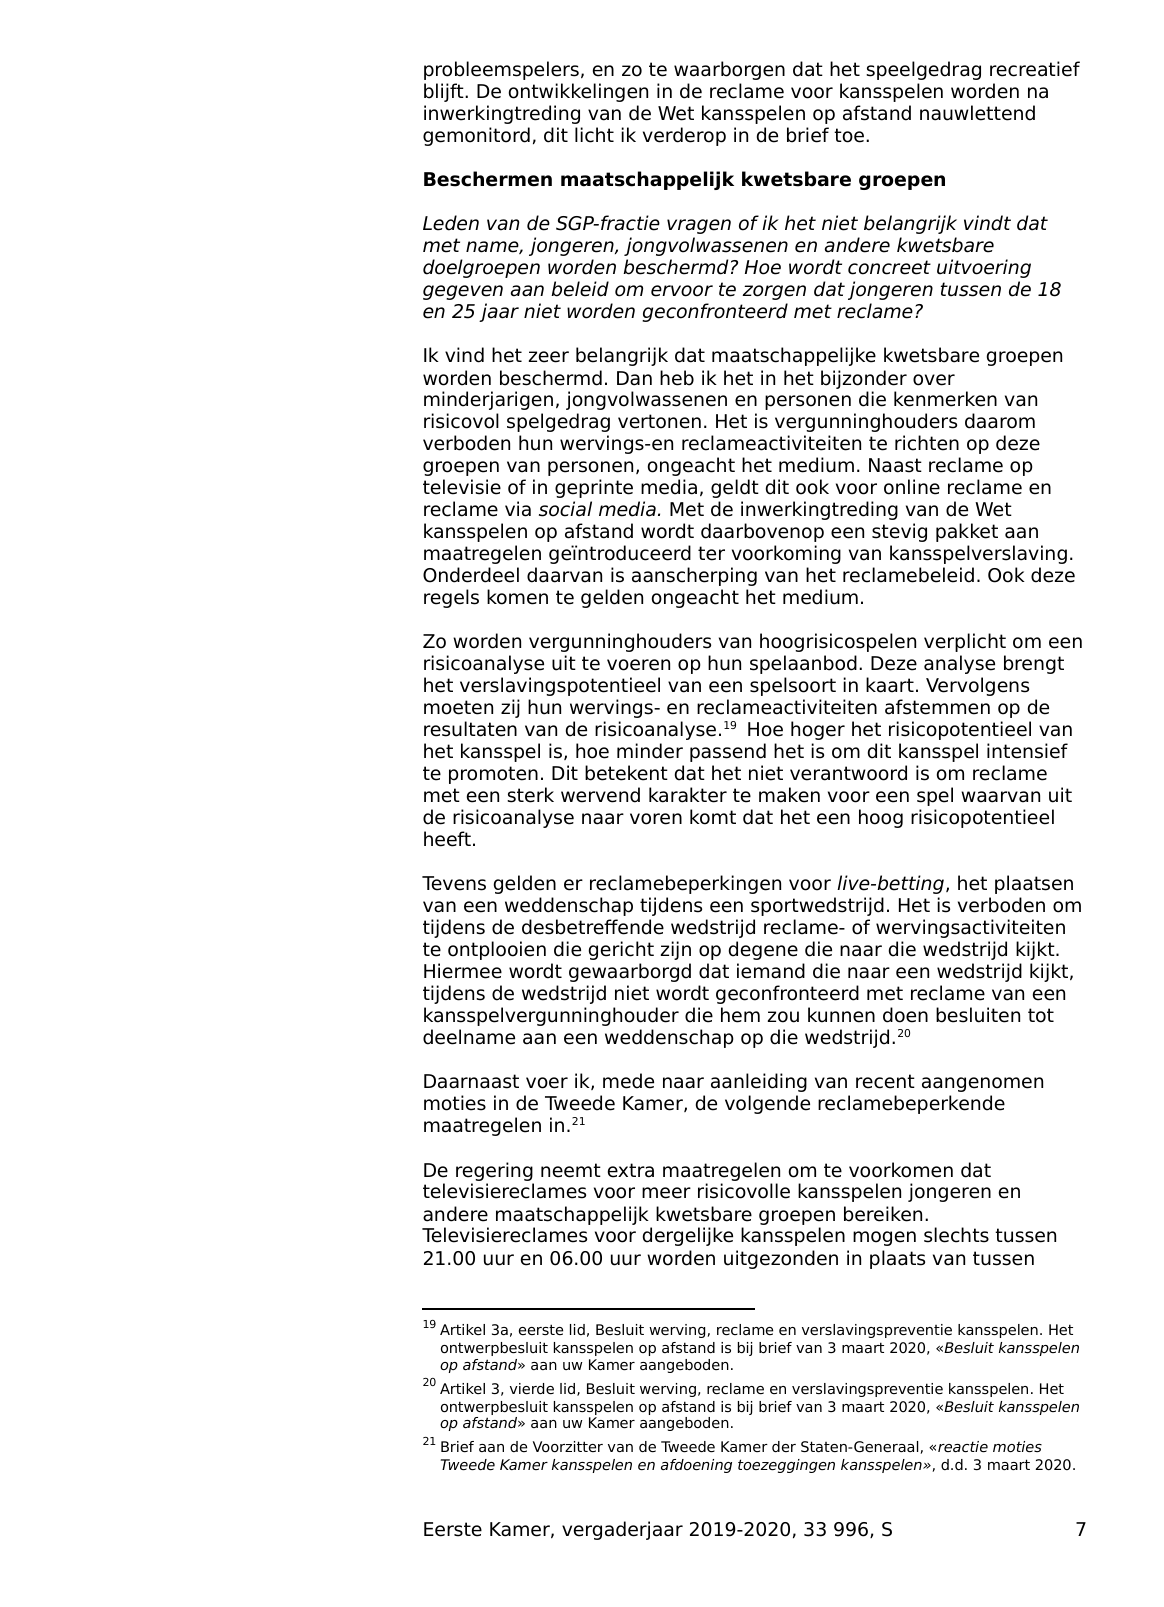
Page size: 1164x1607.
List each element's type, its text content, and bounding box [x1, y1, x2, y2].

text Tevens gelden er reclamebeperkingen voor live-betting, het plaatsen van een weddenschap tijdens een sportwedstrijd. Het is verboden om tijdens de desbetreffende wedstrijd reclame- of wervingsactiviteiten te ontplooien die gericht zijn op degene die naar die wedstrijd kijkt. Hiermee wordt gewaarborgd dat iemand die naar een wedstrijd kijkt, tijdens de wedstrijd niet wordt geconfronteerd met reclame van een kansspelvergunninghouder die hem zou kunnen doen besluiten tot deelname aan een weddenschap op die wedstrijd. [422, 873, 1087, 1049]
text Daarnaast voer ik, mede naar aanleiding van recent aangenomen moties in de Tweede Kamer, de volgende reclamebeperkende maatregelen in. [422, 1071, 1087, 1137]
text Artikel 3, vierde lid, Besluit werving, reclame en verslavingspreventie kansspelen. Het ontwerpbesluit kansspelen op afstand is bij brief van 3 maart 2020, «Besluit kansspelen op afstand» aan uw Kamer aangeboden. [422, 1377, 1087, 1432]
text Ik vind het zeer belangrijk dat maatschappelijke kwetsbare groepen worden beschermd. Dan heb ik het in het bijzonder over minderjarigen, jongvolwassenen en personen die kenmerken van risicovol spelgedrag vertonen. Het is vergunninghouders daarom verboden hun wervings-en reclameactiviteiten te richten op deze groepen van personen, ongeacht het medium. Naast reclame op televisie of in geprinte media, geldt dit ook voor online reclame en reclame via social media. Met de inwerkingtreding van de Wet kansspelen op afstand wordt daarbovenop een stevig pakket aan maatregelen geïntroduceerd ter voorkoming van kansspelverslaving. Onderdeel daarvan is aanscherping van het reclamebeleid. Ook deze regels komen te gelden ongeacht het medium. [422, 345, 1087, 609]
text Artikel 3a, eerste lid, Besluit werving, reclame en verslavingspreventie kansspelen. Het ontwerpbesluit kansspelen op afstand is bij brief van 3 maart 2020, «Besluit kansspelen op afstand» aan uw Kamer aangeboden. [422, 1318, 1087, 1374]
text De regering neemt extra maatregelen om te voorkomen dat televisiereclames voor meer risicovolle kansspelen jongeren en andere maatschappelijk kwetsbare groepen bereiken. Televisiereclames voor dergelijke kansspelen mogen slechts tussen 21.00 uur en 06.00 uur worden uitgezonden in plaats van tussen [422, 1159, 1087, 1269]
text probleemspelers, en zo te waarborgen dat het speelgedrag recreatief blijft. De ontwikkelingen in de reclame voor kansspelen worden na inwerkingtreding van de Wet kansspelen op afstand nauwlettend gemonitord, dit licht ik verderop in de brief toe. [422, 59, 1087, 147]
text Brief aan de Voorzitter van de Tweede Kamer der Staten-Generaal, «reactie moties Tweede Kamer kansspelen en afdoening toezeggingen kansspelen», d.d. 3 maart 2020. [422, 1435, 1087, 1474]
text Zo worden vergunninghouders van hoogrisicospelen verplicht om een risicoanalyse uit te voeren op hun spelaanbod. Deze analyse brengt het verslavingspotentieel van een spelsoort in kaart. Vervolgens moeten zij hun wervings- en reclameactiviteiten afstemmen op de resultaten van de risicoanalyse. Hoe hoger het risicopotentieel van het kansspel is, hoe minder passend het is om dit kansspel intensief te promoten. Dit betekent dat het niet verantwoord is om reclame met een sterk wervend karakter te maken voor een spel waarvan uit de risicoanalyse naar voren komt dat het een hoog risicopotentieel heeft. [422, 631, 1087, 851]
text Leden van de SGP-fractie vragen of ik het niet belangrijk vindt dat met name, jongeren, jongvolwassenen en andere kwetsbare doelgroepen worden beschermd? Hoe wordt concreet uitvoering gegeven aan beleid om ervoor te zorgen dat jongeren tussen de 18 en 25 jaar niet worden geconfronteerd met reclame? [422, 213, 1087, 323]
subtitle Beschermen maatschappelijk kwetsbare groepen [422, 169, 1087, 191]
